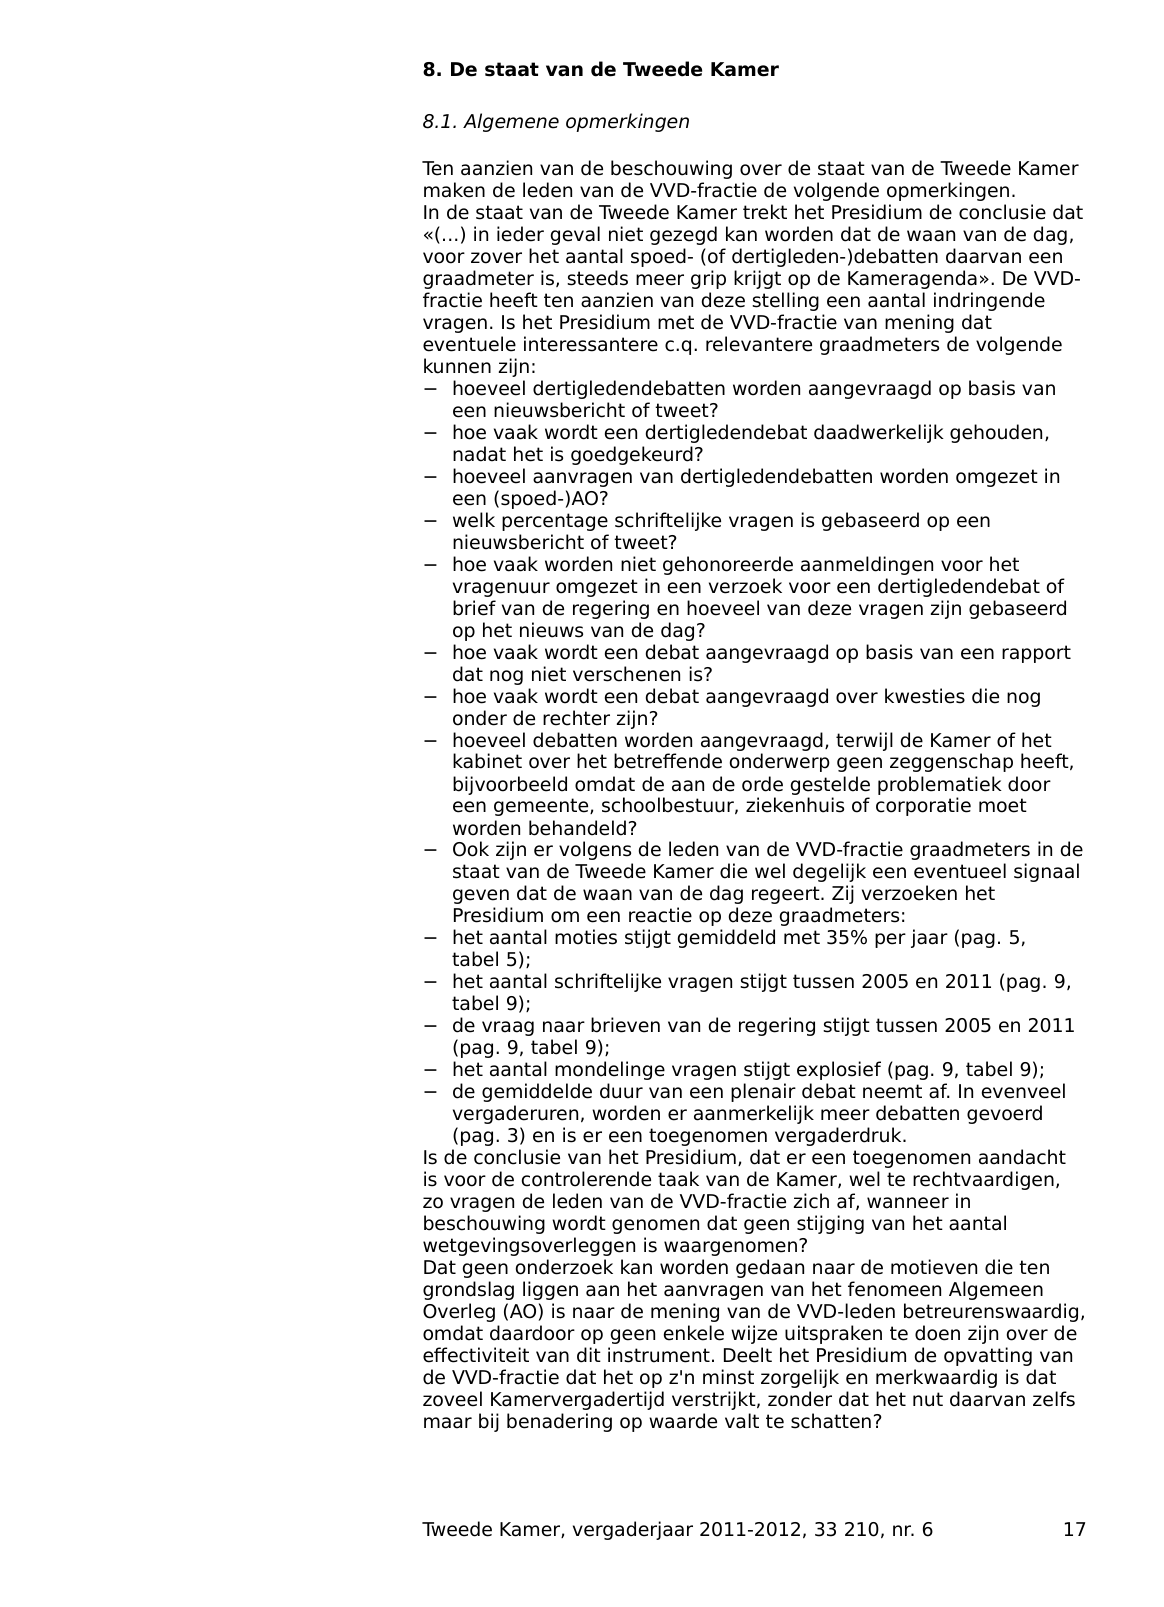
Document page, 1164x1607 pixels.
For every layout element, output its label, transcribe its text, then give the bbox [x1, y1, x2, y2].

text − het aantal mondelinge vragen stijgt explosief (pag. 9, tabel 9); [422, 1059, 1087, 1081]
subtitle 8.1. Algemene opmerkingen [422, 111, 1087, 133]
text − hoeveel dertigledendebatten worden aangevraagd op basis van een nieuwsbericht of tweet? [422, 378, 1087, 422]
text Ten aanzien van de beschouwing over de staat van de Tweede Kamer maken de leden van de VVD-fractie de volgende opmerkingen. [422, 158, 1087, 202]
text − het aantal moties stijgt gemiddeld met 35% per jaar (pag. 5, tabel 5); [422, 927, 1087, 971]
text − de vraag naar brieven van de regering stijgt tussen 2005 en 2011 (pag. 9, tabel 9); [422, 1015, 1087, 1059]
text − Ook zijn er volgens de leden van de VVD-fractie graadmeters in de staat van de Tweede Kamer die wel degelijk een eventueel signaal geven dat de waan van de dag regeert. Zij verzoeken het Presidium om een reactie op deze graadmeters: [422, 839, 1087, 927]
text − hoe vaak wordt een debat aangevraagd over kwesties die nog onder de rechter zijn? [422, 686, 1087, 729]
text In de staat van de Tweede Kamer trekt het Presidium de conclusie dat «(...) in ieder geval niet gezegd kan worden dat de waan van de dag, voor zover het aantal spoed- (of dertigleden-)debatten daarvan een graadmeter is, steeds meer grip krijgt op de Kameragenda». De VVD-fractie heeft ten aanzien van deze stelling een aantal indringende vragen. Is het Presidium met de VVD-fractie van mening dat eventuele interessantere c.q. relevantere graadmeters de volgende kunnen zijn: [422, 202, 1087, 378]
text − welk percentage schriftelijke vragen is gebaseerd op een nieuwsbericht of tweet? [422, 510, 1087, 554]
text − hoe vaak wordt een debat aangevraagd op basis van een rapport dat nog niet verschenen is? [422, 642, 1087, 686]
text − hoe vaak wordt een dertigledendebat daadwerkelijk gehouden, nadat het is goedgekeurd? [422, 422, 1087, 466]
subtitle 8. De staat van de Tweede Kamer [422, 59, 1087, 81]
text − hoeveel aanvragen van dertigledendebatten worden omgezet in een (spoed-)AO? [422, 466, 1087, 510]
text Is de conclusie van het Presidium, dat er een toegenomen aandacht is voor de controlerende taak van de Kamer, wel te rechtvaardigen, zo vragen de leden van de VVD-fractie zich af, wanneer in beschouwing wordt genomen dat geen stijging van het aantal wetgevingsoverleggen is waargenomen? [422, 1147, 1087, 1257]
text Dat geen onderzoek kan worden gedaan naar de motieven die ten grondslag liggen aan het aanvragen van het fenomeen Algemeen Overleg (AO) is naar de mening van de VVD-leden betreurenswaardig, omdat daardoor op geen enkele wijze uitspraken te doen zijn over de effectiviteit van dit instrument. Deelt het Presidium de opvatting van de VVD-fractie dat het op z'n minst zorgelijk en merkwaardig is dat zoveel Kamervergadertijd verstrijkt, zonder dat het nut daarvan zelfs maar bij benadering op waarde valt te schatten? [422, 1257, 1087, 1433]
text − het aantal schriftelijke vragen stijgt tussen 2005 en 2011 (pag. 9, tabel 9); [422, 971, 1087, 1015]
text − de gemiddelde duur van een plenair debat neemt af. In evenveel vergaderuren, worden er aanmerkelijk meer debatten gevoerd (pag. 3) en is er een toegenomen vergaderdruk. [422, 1081, 1087, 1147]
text − hoeveel debatten worden aangevraagd, terwijl de Kamer of het kabinet over het betreffende onderwerp geen zeggenschap heeft, bijvoorbeeld omdat de aan de orde gestelde problematiek door een gemeente, schoolbestuur, ziekenhuis of corporatie moet worden behandeld? [422, 729, 1087, 839]
text − hoe vaak worden niet gehonoreerde aanmeldingen voor het vragenuur omgezet in een verzoek voor een dertigledendebat of brief van de regering en hoeveel van deze vragen zijn gebaseerd op het nieuws van de dag? [422, 554, 1087, 642]
